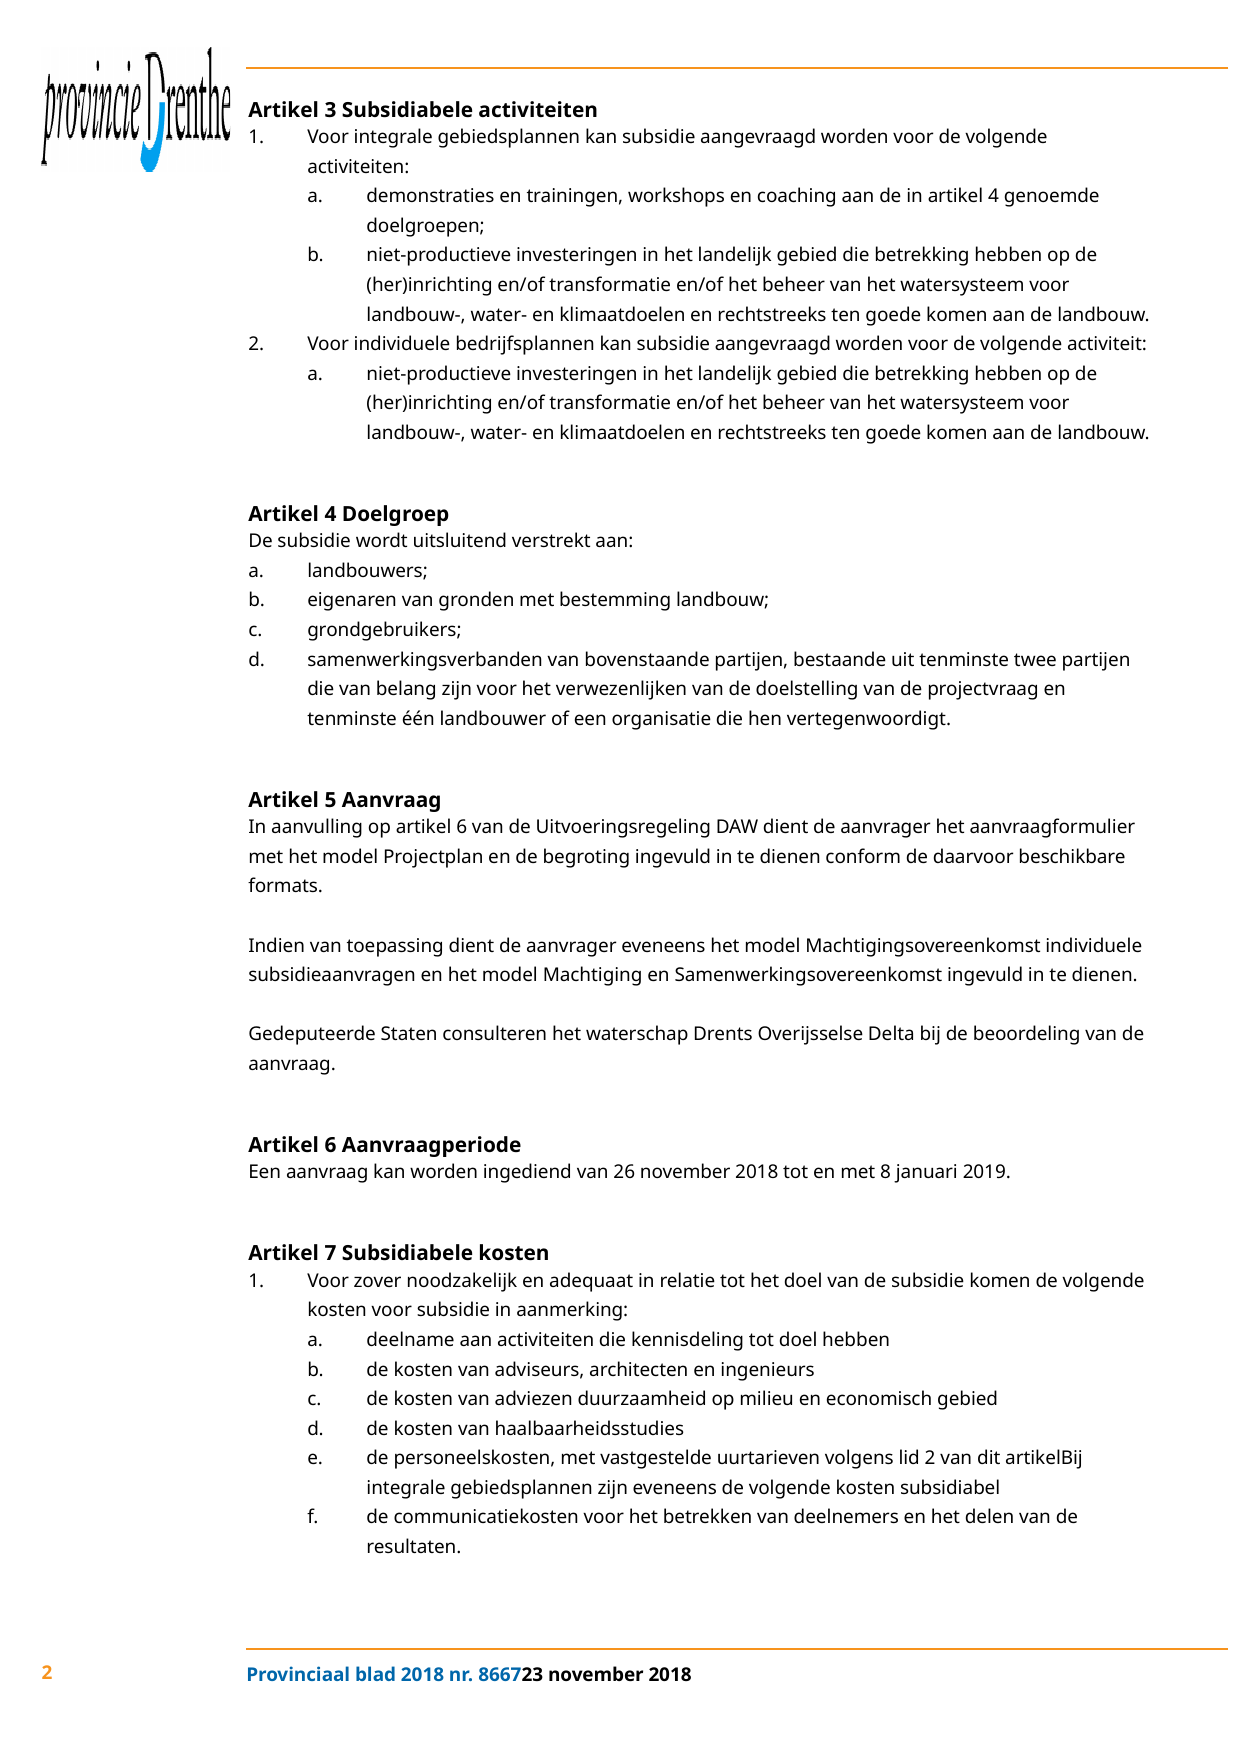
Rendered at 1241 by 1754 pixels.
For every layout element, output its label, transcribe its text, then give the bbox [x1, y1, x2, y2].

list niet-productieve investeringen in het landelijk gebied die betrekking hebben op de (her)inrichting en/of transformatie en/of het beheer van het watersysteem voor landbouw-, water- en klimaatdoelen en rechtstreeks ten goede komen aan de landbouw. [307, 360, 1152, 445]
list landbouwers; [248, 557, 1152, 583]
text Een aanvraag kan worden ingediend van 26 november 2018 tot en met 8 januari 2019. [248, 1158, 1152, 1184]
text Artikel 4 Doelgroep [248, 499, 1152, 527]
text In aanvulling op artikel 6 van de Uitvoeringsregeling DAW dient de aanvrager het aanvraagformulier met het model Projectplan en de begroting ingevuld in te dienen conform de daarvoor beschikbare formats. [248, 813, 1152, 898]
list de communicatiekosten voor het betrekken van deelnemers en het delen van de resultaten. [307, 1504, 1152, 1559]
list niet-productieve investeringen in het landelijk gebied die betrekking hebben op de (her)inrichting en/of transformatie en/of het beheer van het watersysteem voor landbouw-, water- en klimaatdoelen en rechtstreeks ten goede komen aan de landbouw. [307, 242, 1152, 326]
text Artikel 6 Aanvraagperiode [248, 1130, 1152, 1158]
text Artikel 3 Subsidiabele activiteiten [248, 95, 1152, 123]
text Artikel 7 Subsidiabele kosten [248, 1238, 1152, 1267]
list de personeelskosten, met vastgestelde uurtarieven volgens lid 2 van dit artikelBij integrale gebiedsplannen zijn eveneens de volgende kosten subsidiabel [307, 1444, 1152, 1500]
list Voor zover noodzakelijk en adequaat in relatie tot het doel van de subsidie komen de volgende kosten voor subsidie in aanmerking: [248, 1267, 1152, 1322]
list grondgebruikers; [248, 616, 1152, 642]
text Artikel 5 Aanvraag [248, 785, 1152, 813]
list samenwerkingsverbanden van bovenstaande partijen, bestaande uit tenminste twee partijen die van belang zijn voor het verwezenlijken van de doelstelling van de projectvraag en tenminste één landbouwer of een organisatie die hen vertegenwoordigt. [248, 646, 1152, 731]
list eigenaren van gronden met bestemming landbouw; [248, 587, 1152, 612]
text De subsidie wordt uitsluitend verstrekt aan: [248, 527, 1152, 553]
list demonstraties en trainingen, workshops en coaching aan de in artikel 4 genoemde doelgroepen; [307, 182, 1152, 238]
list de kosten van adviseurs, architecten en ingenieurs [307, 1356, 1152, 1381]
list Voor individuele bedrijfsplannen kan subsidie aangevraagd worden voor de volgende activiteit: [248, 330, 1152, 356]
list Voor integrale gebiedsplannen kan subsidie aangevraagd worden voor de volgende activiteiten: [248, 123, 1152, 178]
list deelname aan activiteiten die kennisdeling tot doel hebben [307, 1326, 1152, 1352]
text Gedeputeerde Staten consulteren het waterschap Drents Overijsselse Delta bij de beoordeling van de aanvraag. [248, 1021, 1152, 1076]
list de kosten van adviezen duurzaamheid op milieu en economisch gebied [307, 1385, 1152, 1411]
list de kosten van haalbaarheidsstudies [307, 1415, 1152, 1441]
picture [41, 47, 231, 172]
text Indien van toepassing dient de aanvrager eveneens het model Machtigingsovereenkomst individuele subsidieaanvragen en het model Machtiging en Samenwerkingsovereenkomst ingevuld in te dienen. [248, 932, 1152, 987]
